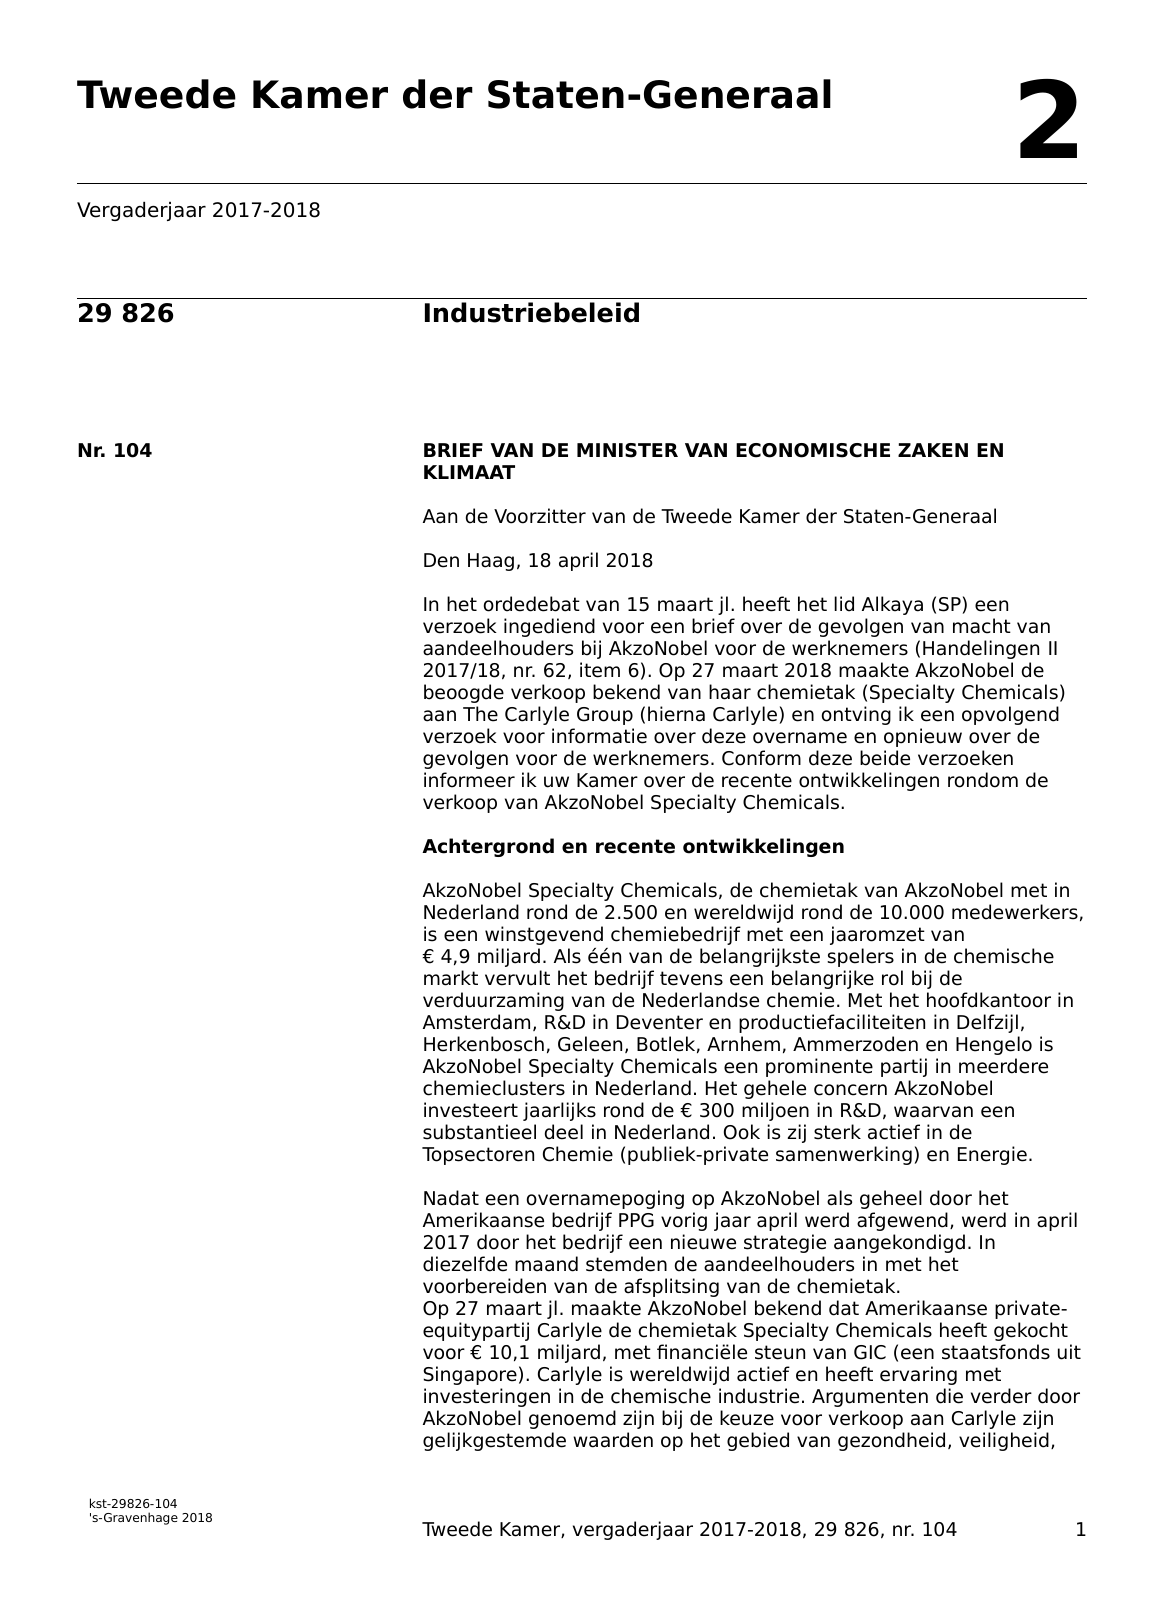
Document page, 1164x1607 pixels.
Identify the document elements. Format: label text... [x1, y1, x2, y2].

table_header Tweede Kamer der Staten-Generaal [77, 59, 886, 183]
text Aan de Voorzitter van de Tweede Kamer der Staten-Generaal [422, 506, 1087, 528]
text In het ordedebat van 15 maart jl. heeft het lid Alkaya (SP) een verzoek ingediend voor een brief over de gevolgen van macht van aandeelhouders bij AkzoNobel voor de werknemers (Handelingen II 2017/18, nr. 62, item 6). Op 27 maart 2018 maakte AkzoNobel de beoogde verkoop bekend van haar chemietak (Specialty Chemicals) aan The Carlyle Group (hierna Carlyle) en ontving ik een opvolgend verzoek voor informatie over deze overname en opnieuw over de gevolgen voor de werknemers. Conform deze beide verzoeken informeer ik uw Kamer over de recente ontwikkelingen rondom de verkoop van AkzoNobel Specialty Chemicals. [422, 594, 1087, 814]
text Den Haag, 18 april 2018 [422, 550, 1087, 572]
text Nadat een overnamepoging op AkzoNobel als geheel door het Amerikaanse bedrijf PPG vorig jaar april werd afgewend, werd in april 2017 door het bedrijf een nieuwe strategie aangekondigd. In diezelfde maand stemden de aandeelhouders in met het voorbereiden van de afsplitsing van de chemietak. [422, 1188, 1087, 1298]
table_cell Vergaderjaar 2017-2018 [77, 184, 1087, 298]
text kst-29826-104 [88, 1497, 323, 1511]
text 's-Gravenhage 2018 [88, 1511, 323, 1525]
text AkzoNobel Specialty Chemicals, de chemietak van AkzoNobel met in Nederland rond de 2.500 en wereldwijd rond de 10.000 medewerkers, is een winstgevend chemiebedrijf met een jaaromzet van € 4,9 miljard. Als één van de belangrijkste spelers in de chemische markt vervult het bedrijf tevens een belangrijke rol bij de verduurzaming van de Nederlandse chemie. Met het hoofdkantoor in Amsterdam, R&D in Deventer en productiefaciliteiten in Delfzijl, Herkenbosch, Geleen, Botlek, Arnhem, Ammerzoden en Hengelo is AkzoNobel Specialty Chemicals een prominente partij in meerdere chemieclusters in Nederland. Het gehele concern AkzoNobel investeert jaarlijks rond de € 300 miljoen in R&D, waarvan een substantieel deel in Nederland. Ook is zij sterk actief in de Topsectoren Chemie (publiek-private samenwerking) en Energie. [422, 880, 1087, 1166]
subtitle 29 826 Industriebeleid [77, 299, 1087, 329]
text Op 27 maart jl. maakte AkzoNobel bekend dat Amerikaanse private-equitypartij Carlyle de chemietak Specialty Chemicals heeft gekocht voor € 10,1 miljard, met financiële steun van GIC (een staatsfonds uit Singapore). Carlyle is wereldwijd actief en heeft ervaring met investeringen in de chemische industrie. Argumenten die verder door AkzoNobel genoemd zijn bij de keuze voor verkoop aan Carlyle zijn gelijkgestemde waarden op het gebied van gezondheid, veiligheid, [422, 1298, 1087, 1452]
subtitle Achtergrond en recente ontwikkelingen [422, 836, 1087, 858]
subtitle Nr. 104 BRIEF VAN DE MINISTER VAN ECONOMISCHE ZAKEN EN KLIMAAT [77, 440, 1087, 484]
table_header 2 [886, 59, 1087, 183]
